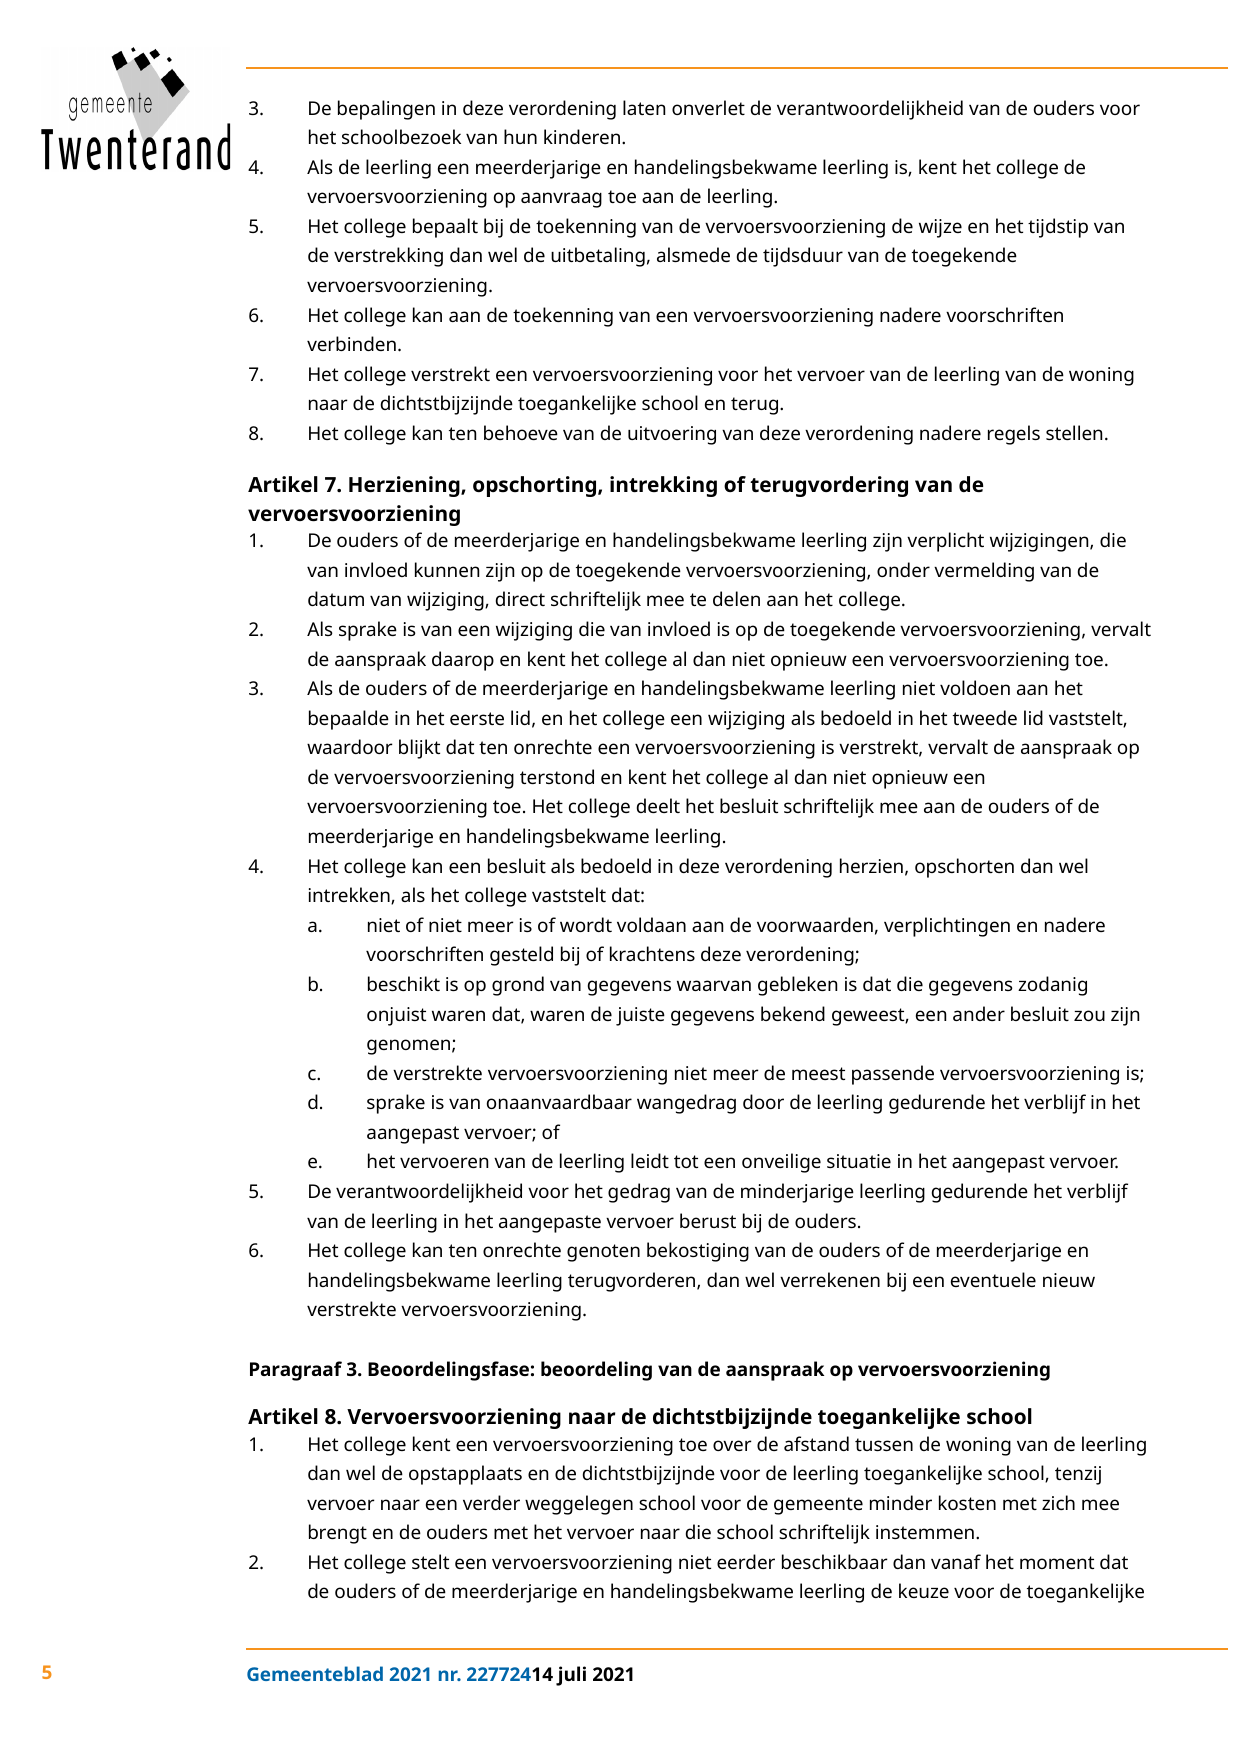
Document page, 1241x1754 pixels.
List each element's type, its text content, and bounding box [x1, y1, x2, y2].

list Het college kan een besluit als bedoeld in deze verordening herzien, opschorten dan wel intrekken, als het college vaststelt dat: [248, 853, 1152, 908]
list Het college kan ten onrechte genoten bekostiging van de ouders of de meerderjarige en handelingsbekwame leerling terugvorderen, dan wel verrekenen bij een eventuele nieuw verstrekte vervoersvoorziening. [248, 1237, 1152, 1322]
list Het college verstrekt een vervoersvoorziening voor het vervoer van de leerling van de woning naar de dichtstbijzijnde toegankelijke school en terug. [248, 361, 1152, 416]
list Het college kent een vervoersvoorziening toe over de afstand tussen de woning van de leerling dan wel de opstapplaats en de dichtstbijzijnde voor de leerling toegankelijke school, tenzij vervoer naar een verder weggelegen school voor de gemeente minder kosten met zich mee brengt en de ouders met het vervoer naar die school schriftelijk instemmen. [248, 1431, 1152, 1545]
list Als sprake is van een wijziging die van invloed is op de toegekende vervoersvoorziening, vervalt de aanspraak daarop en kent het college al dan niet opnieuw een vervoersvoorziening toe. [248, 616, 1152, 672]
list beschikt is op grond van gegevens waarvan gebleken is dat die gegevens zodanig onjuist waren dat, waren de juiste gegevens bekend geweest, een ander besluit zou zijn genomen; [307, 971, 1152, 1056]
list De bepalingen in deze verordening laten onverlet de verantwoordelijkheid van de ouders voor het schoolbezoek van hun kinderen. [248, 95, 1152, 150]
text Paragraaf 3. Beoordelingsfase: beoordeling van de aanspraak op vervoersvoorziening [248, 1356, 1152, 1382]
list Als de leerling een meerderjarige en handelingsbekwame leerling is, kent het college de vervoersvoorziening op aanvraag toe aan de leerling. [248, 154, 1152, 209]
text Artikel 8. Vervoersvoorziening naar de dichtstbijzijnde toegankelijke school [248, 1402, 1152, 1431]
list De ouders of de meerderjarige en handelingsbekwame leerling zijn verplicht wijzigingen, die van invloed kunnen zijn op de toegekende vervoersvoorziening, onder vermelding van de datum van wijziging, direct schriftelijk mee te delen aan het college. [248, 527, 1152, 612]
list het vervoeren van de leerling leidt tot een onveilige situatie in het aangepast vervoer. [307, 1149, 1152, 1174]
list Het college kan aan de toekenning van een vervoersvoorziening nadere voorschriften verbinden. [248, 302, 1152, 357]
list Het college bepaalt bij de toekenning van de vervoersvoorziening de wijze en het tijdstip van de verstrekking dan wel de uitbetaling, alsmede de tijdsduur van de toegekende vervoersvoorziening. [248, 213, 1152, 298]
list de verstrekte vervoersvoorziening niet meer de meest passende vervoersvoorziening is; [307, 1060, 1152, 1086]
text Artikel 7. Herziening, opschorting, intrekking of terugvordering van de vervoersvoorziening [248, 471, 1152, 527]
list niet of niet meer is of wordt voldaan aan de voorwaarden, verplichtingen en nadere voorschriften gesteld bij of krachtens deze verordening; [307, 912, 1152, 967]
list Het college stelt een vervoersvoorziening niet eerder beschikbaar dan vanaf het moment dat de ouders of de meerderjarige en handelingsbekwame leerling de keuze voor de toegankelijke [248, 1549, 1152, 1604]
picture [41, 47, 231, 172]
list Het college kan ten behoeve van de uitvoering van deze verordening nadere regels stellen. [248, 420, 1152, 446]
list sprake is van onaanvaardbaar wangedrag door de leerling gedurende het verblijf in het aangepast vervoer; of [307, 1089, 1152, 1145]
list Als de ouders of de meerderjarige en handelingsbekwame leerling niet voldoen aan het bepaalde in het eerste lid, en het college een wijziging als bedoeld in het tweede lid vaststelt, waardoor blijkt dat ten onrechte een vervoersvoorziening is verstrekt, vervalt de aanspraak op de vervoersvoorziening terstond en kent het college al dan niet opnieuw een vervoersvoorziening toe. Het college deelt het besluit schriftelijk mee aan de ouders of de meerderjarige en handelingsbekwame leerling. [248, 675, 1152, 849]
list De verantwoordelijkheid voor het gedrag van de minderjarige leerling gedurende het verblijf van de leerling in het aangepaste vervoer berust bij de ouders. [248, 1178, 1152, 1234]
